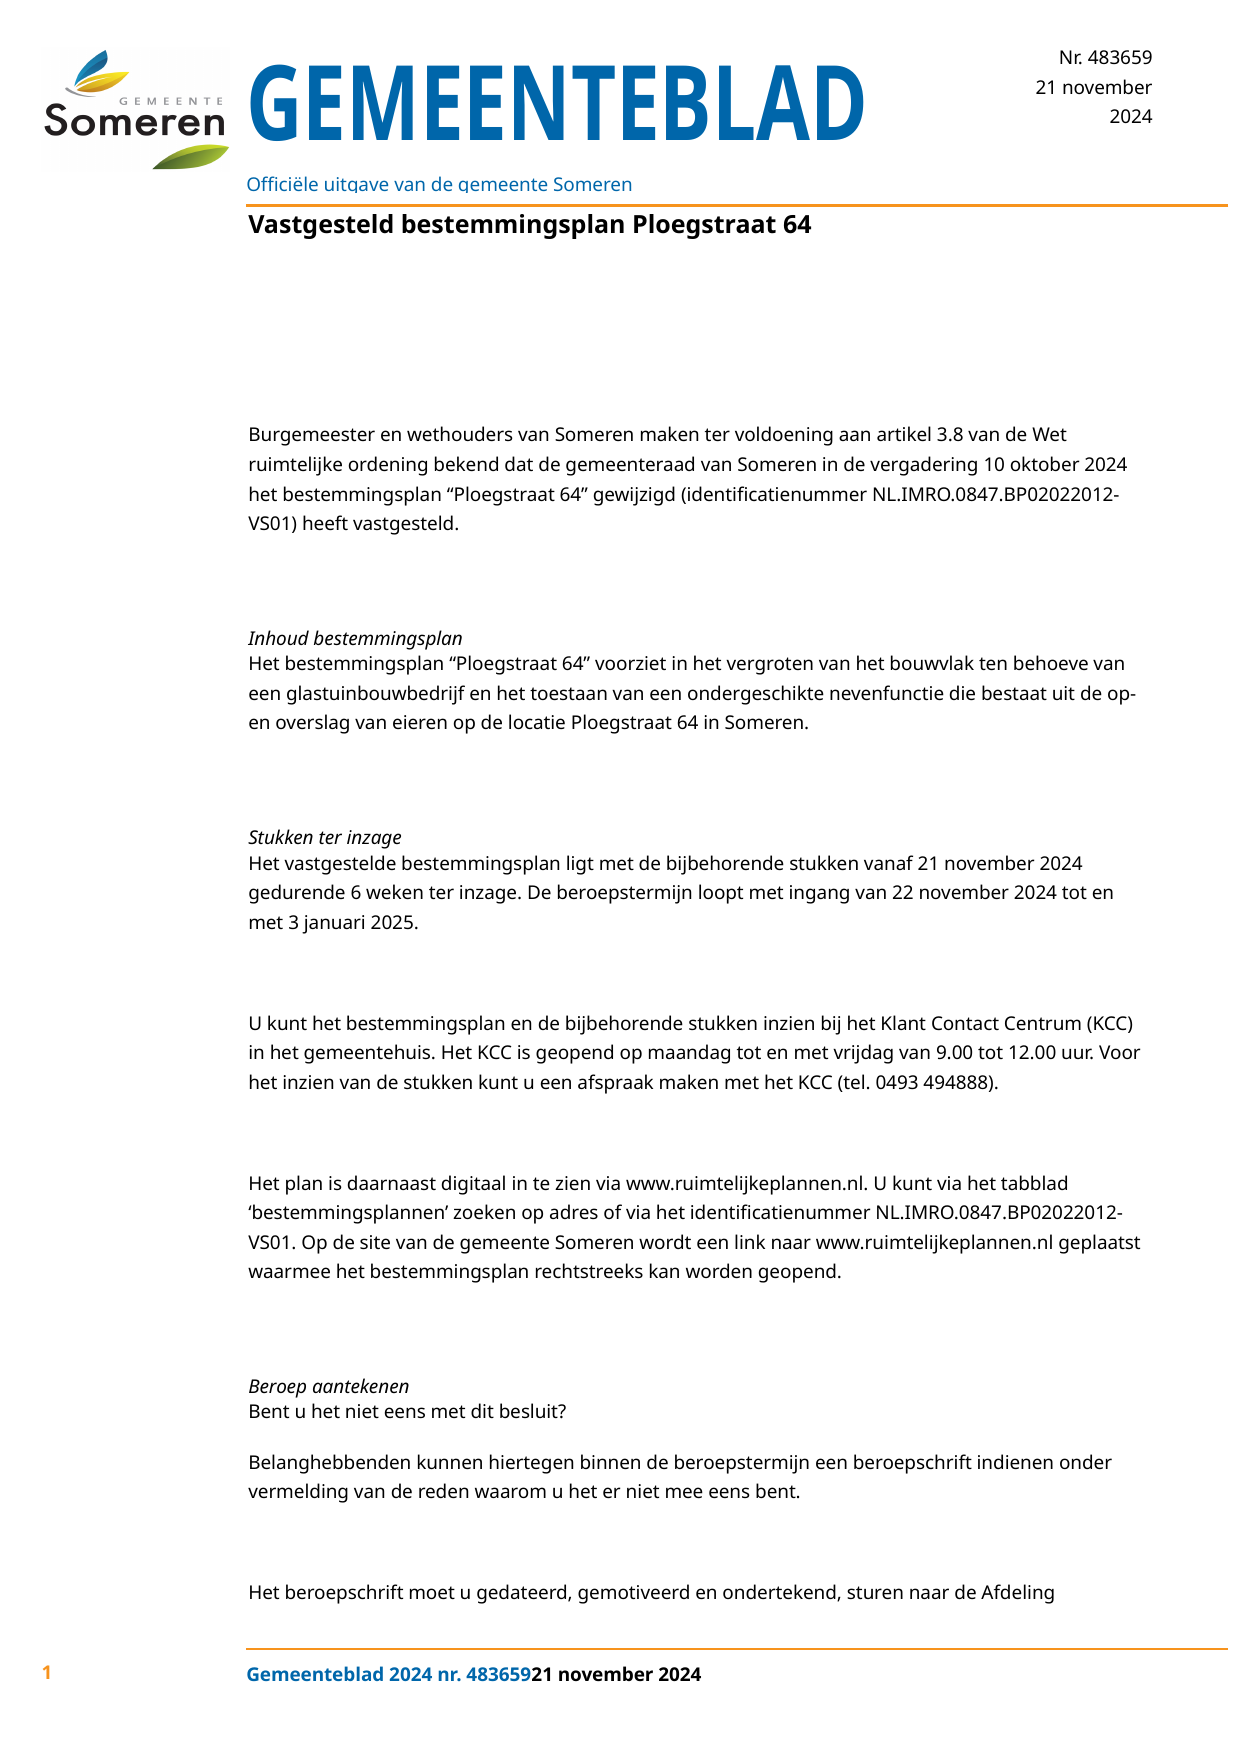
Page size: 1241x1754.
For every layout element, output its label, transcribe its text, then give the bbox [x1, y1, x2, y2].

text Het beroepschrift moet u gedateerd, gemotiveerd en ondertekend, sturen naar de Afdeling [248, 1579, 1152, 1605]
text Beroep aantekenen [248, 1373, 1152, 1398]
text Burgemeester en wethouders van Someren maken ter voldoening aan artikel 3.8 van de Wet ruimtelijke ordening bekend dat de gemeenteraad van Someren in de vergadering 10 oktober 2024 het bestemmingsplan “Ploegstraat 64” gewijzigd (identificatienummer NL.IMRO.0847.BP02022012-VS01) heeft vastgesteld. [248, 422, 1152, 536]
picture [41, 47, 231, 172]
text Het bestemmingsplan “Ploegstraat 64” voorziet in het vergroten van het bouwvlak ten behoeve van een glastuinbouwbedrijf en het toestaan van een ondergeschikte nevenfunctie die bestaat uit de op- en overslag van eieren op de locatie Ploegstraat 64 in Someren. [248, 650, 1152, 735]
text Het vastgestelde bestemmingsplan ligt met de bijbehorende stukken vanaf 21 november 2024 gedurende 6 weken ter inzage. De beroepstermijn loopt met ingang van 22 november 2024 tot en met 3 januari 2025. [248, 850, 1152, 934]
text Bent u het niet eens met dit besluit? [248, 1398, 1152, 1424]
text Inhoud bestemmingsplan [248, 625, 1152, 650]
text Het plan is daarnaast digitaal in te zien via www.ruimtelijkeplannen.nl. U kunt via het tabblad ‘bestemmingsplannen’ zoeken op adres of via het identificatienummer NL.IMRO.0847.BP02022012-VS01. Op de site van de gemeente Someren wordt een link naar www.ruimtelijkeplannen.nl geplaatst waarmee het bestemmingsplan rechtstreeks kan worden geopend. [248, 1170, 1152, 1284]
text Stukken ter inzage [248, 824, 1152, 850]
text Vastgesteld bestemmingsplan Ploegstraat 64 [248, 207, 1152, 241]
text U kunt het bestemmingsplan en de bijbehorende stukken inzien bij het Klant Contact Centrum (KCC) in het gemeentehuis. Het KCC is geopend op maandag tot en met vrijdag van 9.00 tot 12.00 uur. Voor het inzien van de stukken kunt u een afspraak maken met het KCC (tel. 0493 494888). [248, 1010, 1152, 1094]
text Belanghebbenden kunnen hiertegen binnen de beroepstermijn een beroepschrift indienen onder vermelding van de reden waarom u het er niet mee eens bent. [248, 1449, 1152, 1504]
